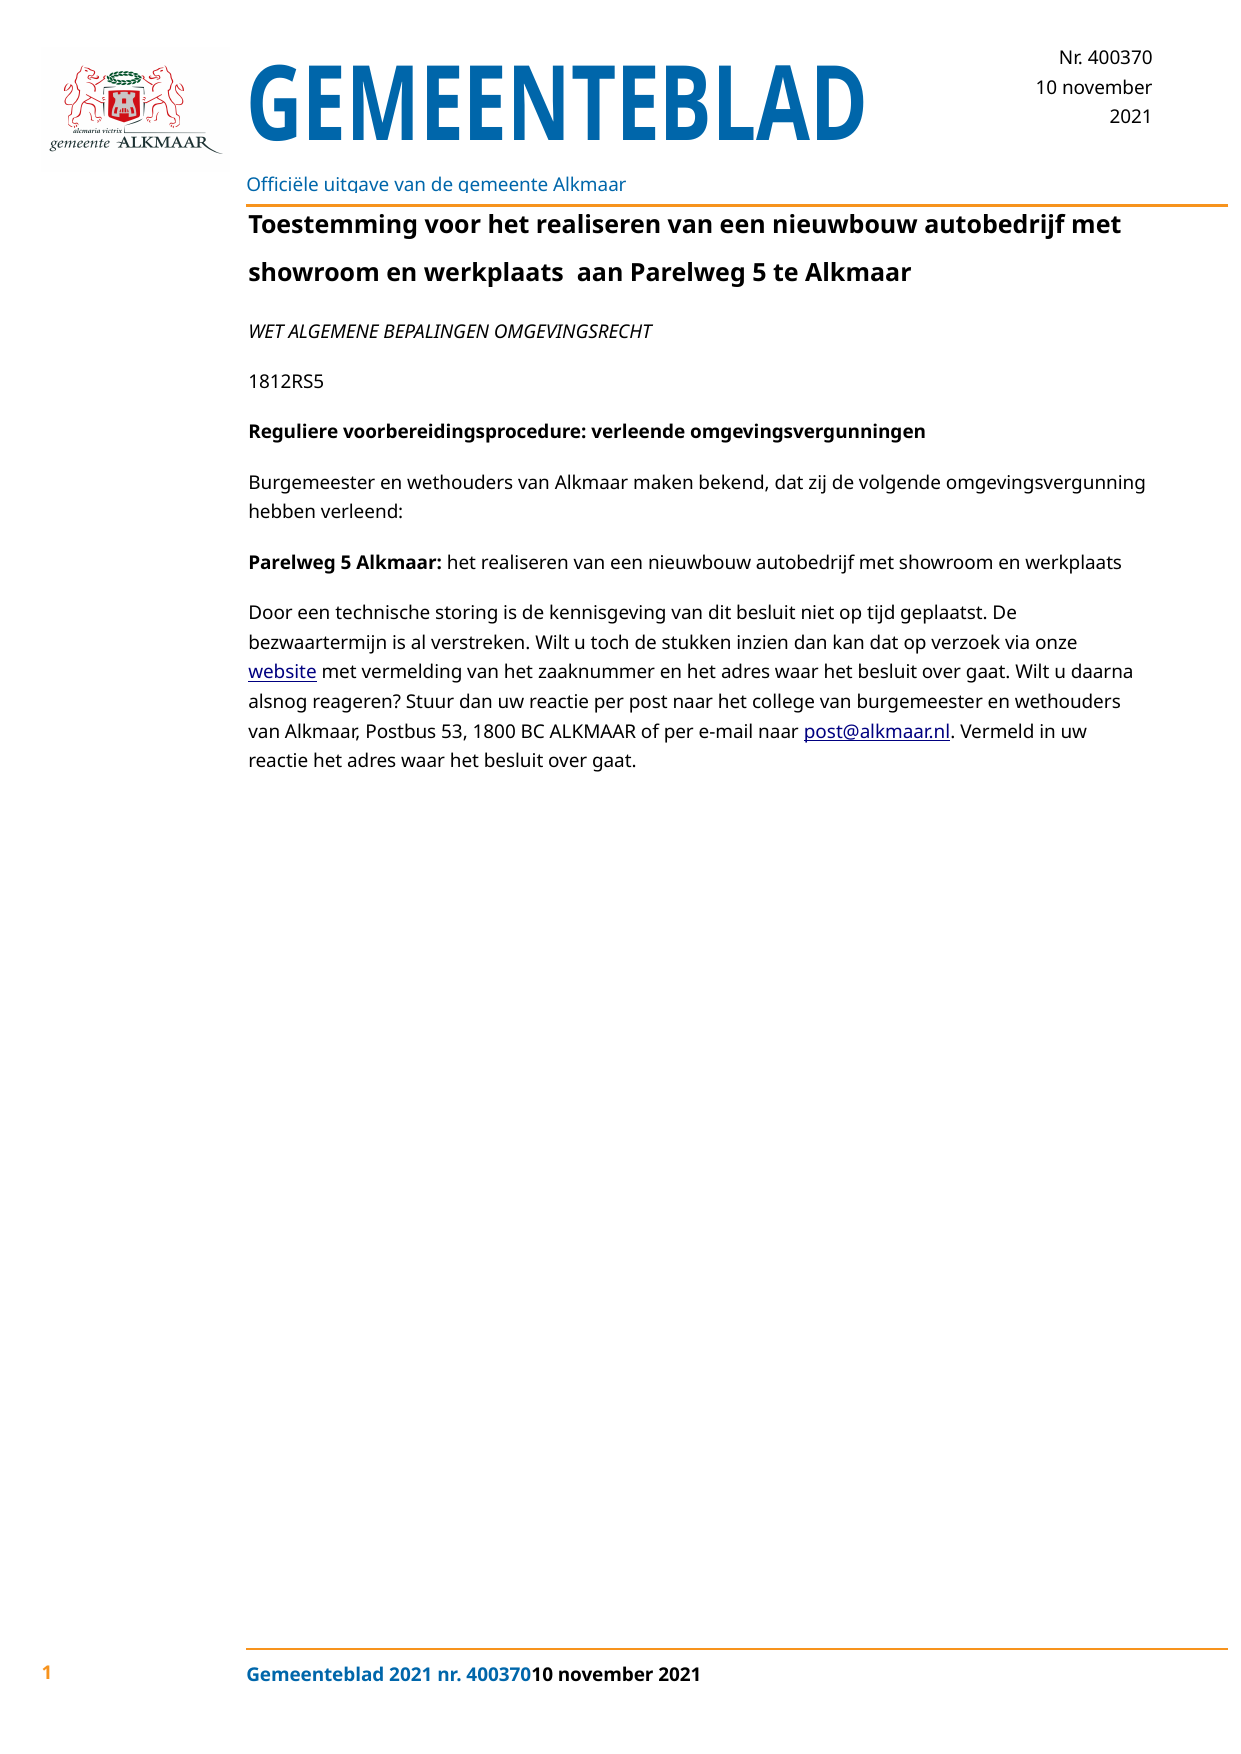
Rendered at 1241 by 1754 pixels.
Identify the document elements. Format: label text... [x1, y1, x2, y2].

text WET ALGEMENE BEPALINGEN OMGEVINGSRECHT [248, 318, 1152, 344]
text Reguliere voorbereidingsprocedure: verleende omgevingsvergunningen [248, 419, 1152, 444]
text Door een technische storing is de kennisgeving van dit besluit niet op tijd geplaatst. De bezwaartermijn is al verstreken. Wilt u toch de stukken inzien dan kan dat op verzoek via onze website met vermelding van het zaaknummer en het adres waar het besluit over gaat. Wilt u daarna alsnog reageren? Stuur dan uw reactie per post naar het college van burgemeester en wethouders van Alkmaar, Postbus 53, 1800 BC ALKMAAR of per e-mail naar post@alkmaar.nl. Vermeld in uw reactie het adres waar het besluit over gaat. [248, 599, 1152, 773]
text Burgemeester en wethouders van Alkmaar maken bekend, dat zij de volgende omgevingsvergunning hebben verleend: [248, 469, 1152, 524]
text Parelweg 5 Alkmaar: het realiseren van een nieuwbouw autobedrijf met showroom en werkplaats [248, 549, 1152, 575]
text Toestemming voor het realiseren van een nieuwbouw autobedrijf met showroom en werkplaats aan Parelweg 5 te Alkmaar [248, 207, 1152, 288]
picture [41, 47, 231, 172]
text 1812RS5 [248, 368, 1152, 394]
